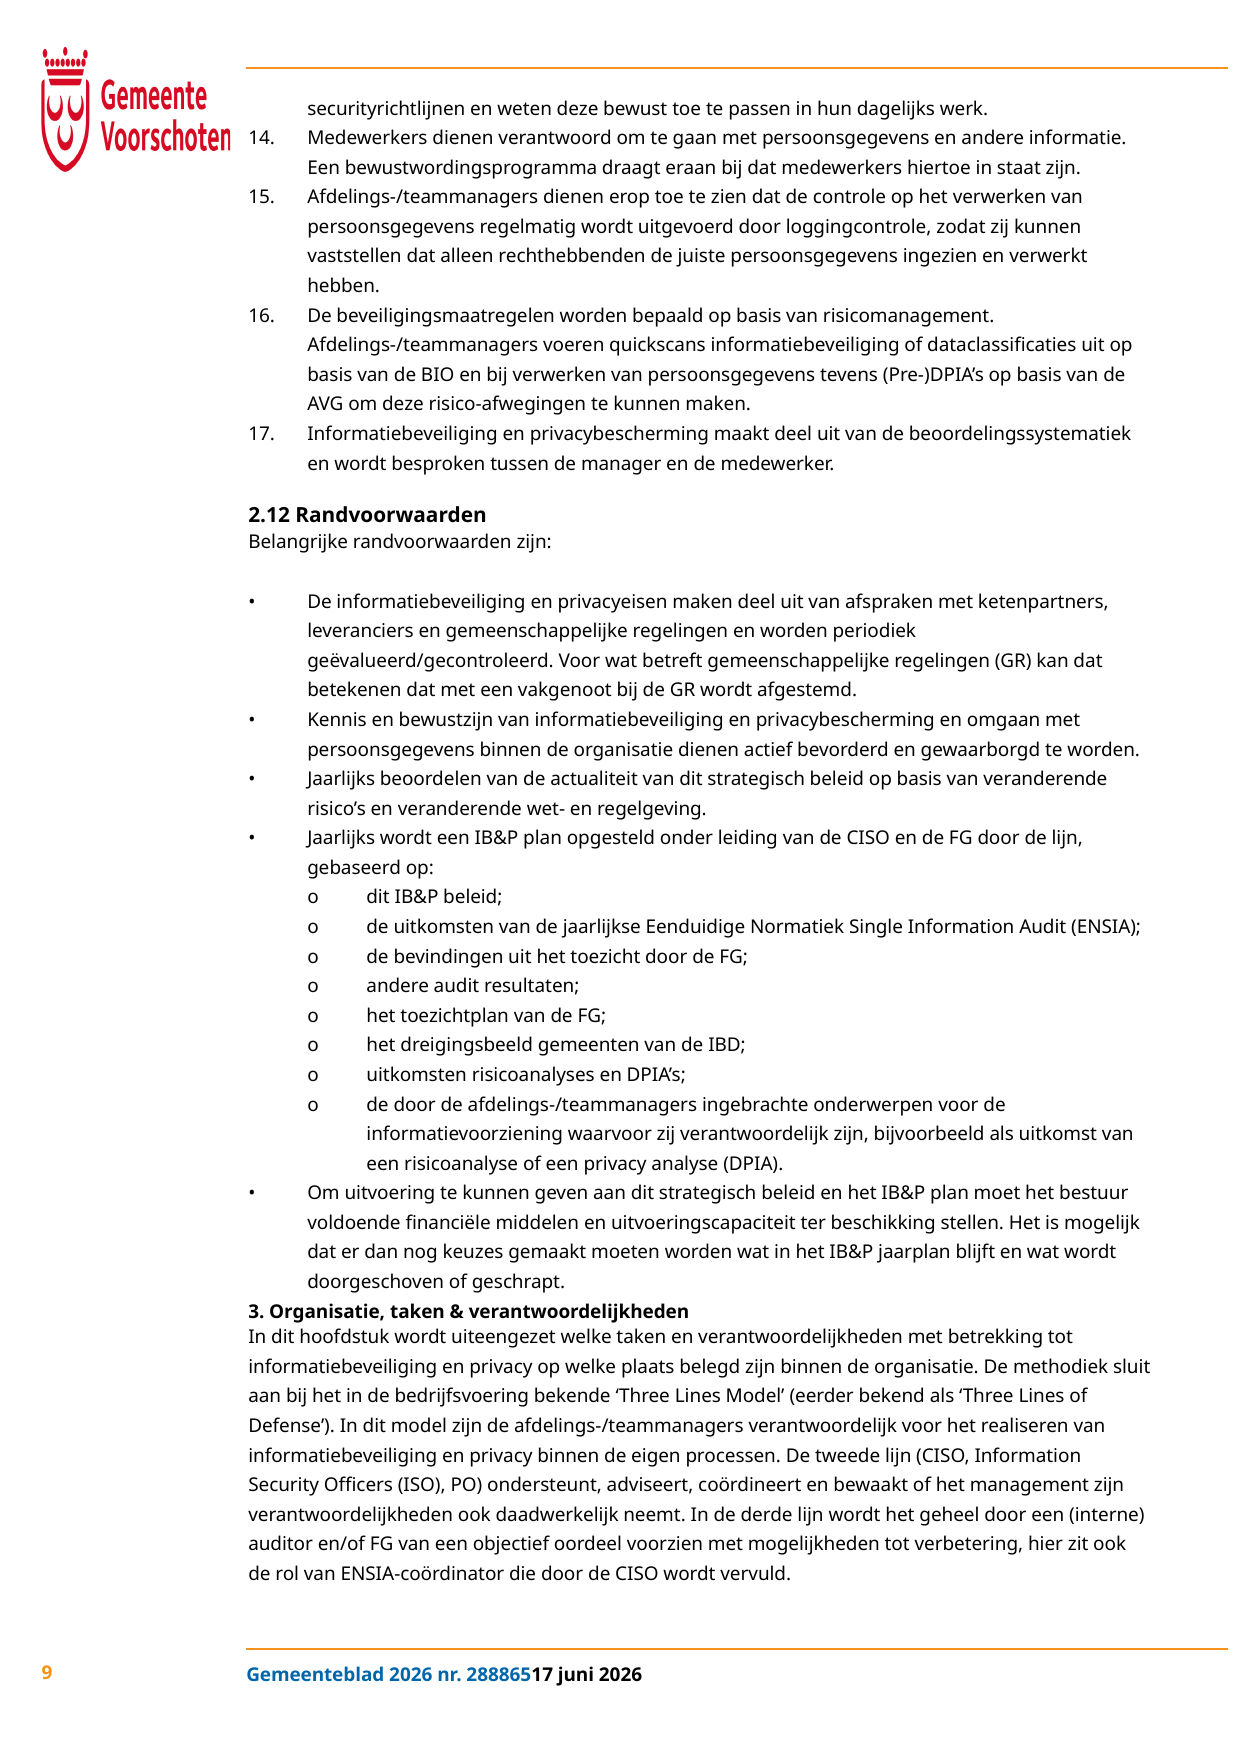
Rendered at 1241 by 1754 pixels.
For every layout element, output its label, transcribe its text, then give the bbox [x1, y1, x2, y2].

list De beveiligingsmaatregelen worden bepaald op basis van risicomanagement. Afdelings-/teammanagers voeren quickscans informatiebeveiliging of dataclassificaties uit op basis van de BIO en bij verwerken van persoonsgegevens tevens (Pre-)DPIA’s op basis van de AVG om deze risico-afwegingen te kunnen maken. [248, 302, 1152, 416]
list Jaarlijks wordt een IB&P plan opgesteld onder leiding van de CISO en de FG door de lijn, gebaseerd op: [248, 824, 1152, 880]
list De informatiebeveiliging en privacyeisen maken deel uit van afspraken met ketenpartners, leveranciers en gemeenschappelijke regelingen en worden periodiek geëvalueerd/gecontroleerd. Voor wat betreft gemeenschappelijke regelingen (GR) kan dat betekenen dat met een vakgenoot bij de GR wordt afgestemd. [248, 588, 1152, 702]
list de bevindingen uit het toezicht door de FG; [307, 943, 1152, 968]
list Medewerkers dienen verantwoord om te gaan met persoonsgegevens en andere informatie. Een bewustwordingsprogramma draagt eraan bij dat medewerkers hiertoe in staat zijn. [248, 124, 1152, 180]
list Afdelings-/teammanagers dienen erop toe te zien dat de controle op het verwerken van persoonsgegevens regelmatig wordt uitgevoerd door loggingcontrole, zodat zij kunnen vaststellen dat alleen rechthebbenden de juiste persoonsgegevens ingezien en verwerkt hebben. [248, 183, 1152, 298]
text In dit hoofdstuk wordt uiteengezet welke taken en verantwoordelijkheden met betrekking tot informatiebeveiliging en privacy op welke plaats belegd zijn binnen de organisatie. De methodiek sluit aan bij het in de bedrijfsvoering bekende ‘Three Lines Model’ (eerder bekend als ‘Three Lines of Defense’). In dit model zijn de afdelings-/teammanagers verantwoordelijk voor het realiseren van informatiebeveiliging en privacy binnen de eigen processen. De tweede lijn (CISO, Information Security Officers (ISO), PO) ondersteunt, adviseert, coördineert en bewaakt of het management zijn verantwoordelijkheden ook daadwerkelijk neemt. In de derde lijn wordt het geheel door een (interne) auditor en/of FG van een objectief oordeel voorzien met mogelijkheden tot verbetering, hier zit ook de rol van ENSIA-coördinator die door de CISO wordt vervuld. [248, 1323, 1152, 1586]
list het dreigingsbeeld gemeenten van de IBD; [307, 1032, 1152, 1057]
list Kennis en bewustzijn van informatiebeveiliging en privacybescherming en omgaan met persoonsgegevens binnen de organisatie dienen actief bevorderd en gewaarborgd te worden. [248, 706, 1152, 761]
text 2.12 Randvoorwaarden [248, 500, 1152, 529]
list dit IB&P beleid; [307, 884, 1152, 909]
picture [41, 47, 231, 172]
list Informatiebeveiliging en privacybescherming maakt deel uit van de beoordelingssystematiek en wordt besproken tussen de manager en de medewerker. [248, 420, 1152, 476]
list Jaarlijks beoordelen van de actualiteit van dit strategisch beleid op basis van veranderende risico’s en veranderende wet- en regelgeving. [248, 765, 1152, 821]
list de door de afdelings-/teammanagers ingebrachte onderwerpen voor de informatievoorziening waarvoor zij verantwoordelijk zijn, bijvoorbeeld als uitkomst van een risicoanalyse of een privacy analyse (DPIA). [307, 1091, 1152, 1176]
list uitkomsten risicoanalyses en DPIA’s; [307, 1061, 1152, 1087]
list het toezichtplan van de FG; [307, 1002, 1152, 1028]
list de uitkomsten van de jaarlijkse Eenduidige Normatiek Single Information Audit (ENSIA); [307, 913, 1152, 939]
list Om uitvoering te kunnen geven aan dit strategisch beleid en het IB&P plan moet het bestuur voldoende financiële middelen en uitvoeringscapaciteit ter beschikking stellen. Het is mogelijk dat er dan nog keuzes gemaakt moeten worden wat in het IB&P jaarplan blijft en wat wordt doorgeschoven of geschrapt. [248, 1179, 1152, 1294]
list andere audit resultaten; [307, 972, 1152, 998]
text 3. Organisatie, taken & verantwoordelijkheden [248, 1298, 1152, 1323]
text Belangrijke randvoorwaarden zijn: [248, 529, 1152, 554]
list securityrichtlijnen en weten deze bewust toe te passen in hun dagelijks werk. [248, 95, 1152, 121]
